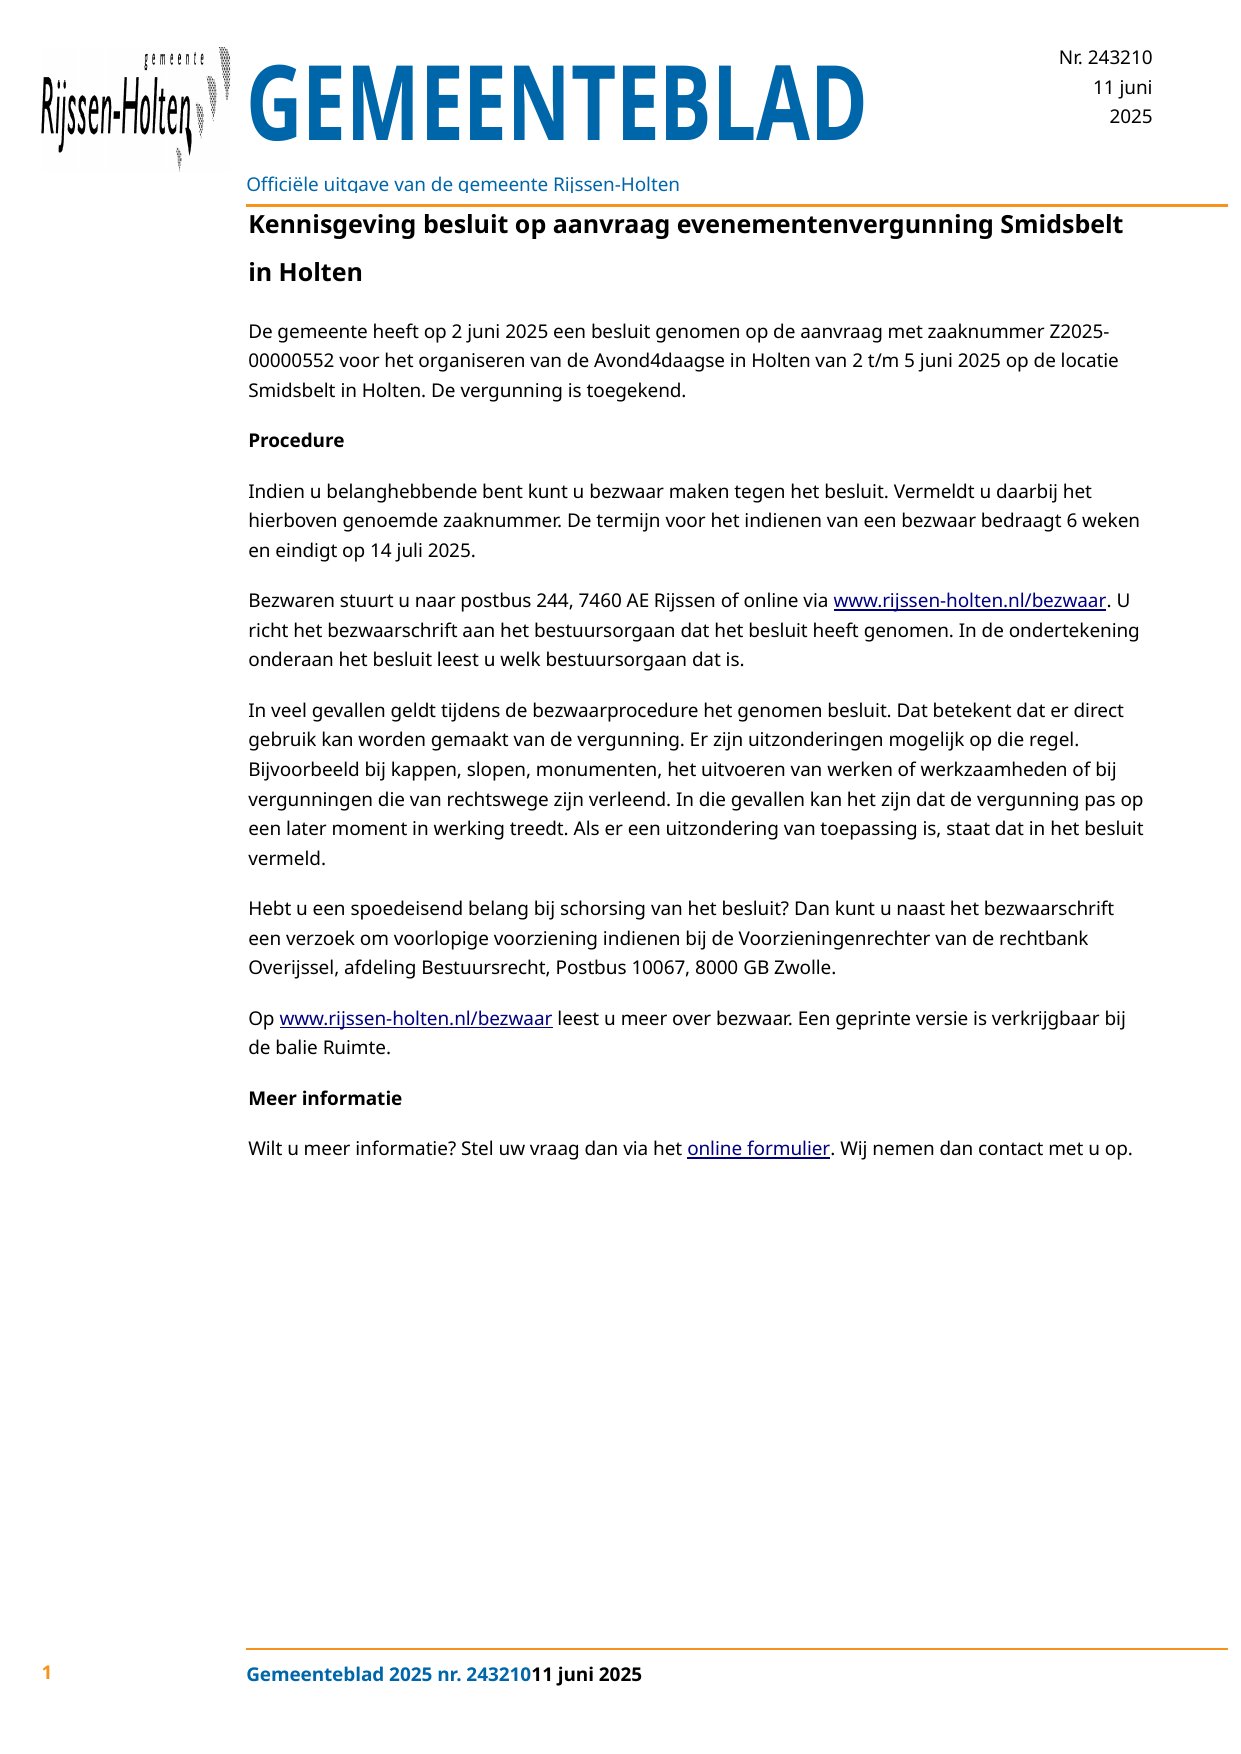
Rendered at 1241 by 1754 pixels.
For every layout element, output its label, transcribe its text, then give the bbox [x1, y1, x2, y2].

text De gemeente heeft op 2 juni 2025 een besluit genomen op de aanvraag met zaaknummer Z2025-00000552 voor het organiseren van de Avond4daagse in Holten van 2 t/m 5 juni 2025 op de locatie Smidsbelt in Holten. De vergunning is toegekend. [248, 318, 1152, 403]
text Wilt u meer informatie? Stel uw vraag dan via het online formulier. Wij nemen dan contact met u op. [248, 1135, 1152, 1161]
text Op www.rijssen-holten.nl/bezwaar leest u meer over bezwaar. Een geprinte versie is verkrijgbaar bij de balie Ruimte. [248, 1005, 1152, 1060]
text Procedure [248, 427, 1152, 453]
text Hebt u een spoedeisend belang bij schorsing van het besluit? Dan kunt u naast het bezwaarschrift een verzoek om voorlopige voorziening indienen bij de Voorzieningenrechter van de rechtbank Overijssel, afdeling Bestuursrecht, Postbus 10067, 8000 GB Zwolle. [248, 895, 1152, 980]
text Kennisgeving besluit op aanvraag evenementenvergunning Smidsbelt in Holten [248, 207, 1152, 288]
picture [41, 47, 231, 172]
text Bezwaren stuurt u naar postbus 244, 7460 AE Rijssen of online via www.rijssen-holten.nl/bezwaar. U richt het bezwaarschrift aan het bestuursorgaan dat het besluit heeft genomen. In de ondertekening onderaan het besluit leest u welk bestuursorgaan dat is. [248, 587, 1152, 672]
text Meer informatie [248, 1085, 1152, 1111]
text In veel gevallen geldt tijdens de bezwaarprocedure het genomen besluit. Dat betekent dat er direct gebruik kan worden gemaakt van de vergunning. Er zijn uitzonderingen mogelijk op die regel. Bijvoorbeeld bij kappen, slopen, monumenten, het uitvoeren van werken of werkzaamheden of bij vergunningen die van rechtswege zijn verleend. In die gevallen kan het zijn dat de vergunning pas op een later moment in werking treedt. Als er een uitzondering van toepassing is, staat dat in het besluit vermeld. [248, 697, 1152, 871]
text Indien u belanghebbende bent kunt u bezwaar maken tegen het besluit. Vermeldt u daarbij het hierboven genoemde zaaknummer. De termijn voor het indienen van een bezwaar bedraagt 6 weken en eindigt op 14 juli 2025. [248, 478, 1152, 563]
